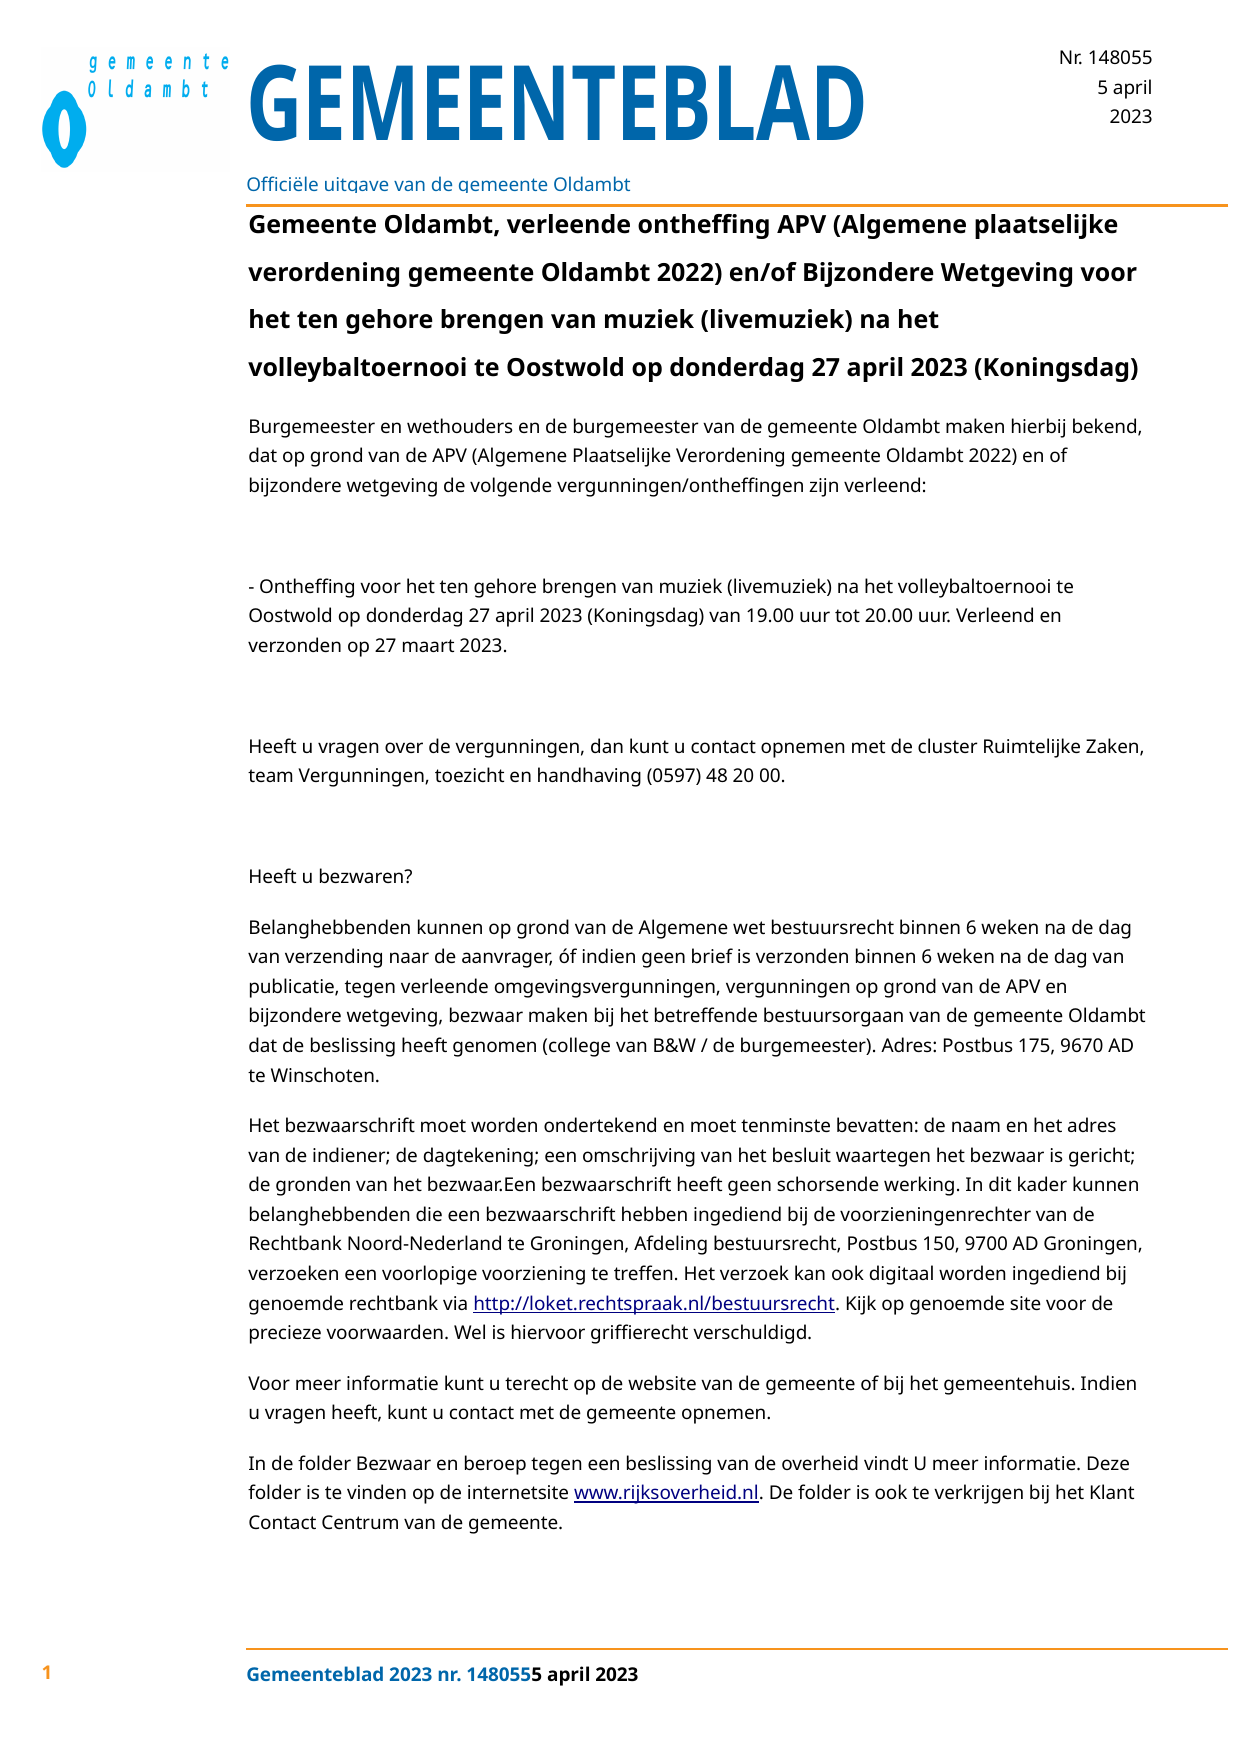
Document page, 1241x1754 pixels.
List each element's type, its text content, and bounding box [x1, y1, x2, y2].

picture [41, 47, 231, 172]
text In de folder Bezwaar en beroep tegen een beslissing van de overheid vindt U meer informatie. Deze folder is te vinden op de internetsite www.rijksoverheid.nl. De folder is ook te verkrijgen bij het Klant Contact Centrum van de gemeente. [248, 1450, 1152, 1535]
text Heeft u bezwaren? [248, 863, 1152, 889]
text Gemeente Oldambt, verleende ontheffing APV (Algemene plaatselijke verordening gemeente Oldambt 2022) en/of Bijzondere Wetgeving voor het ten gehore brengen van muziek (livemuziek) na het volleybaltoernooi te Oostwold op donderdag 27 april 2023 (Koningsdag) [248, 207, 1152, 384]
text - Ontheffing voor het ten gehore brengen van muziek (livemuziek) na het volleybaltoernooi te Oostwold op donderdag 27 april 2023 (Koningsdag) van 19.00 uur tot 20.00 uur. Verleend en verzonden op 27 maart 2023. [248, 573, 1152, 658]
text Burgemeester en wethouders en de burgemeester van de gemeente Oldambt maken hierbij bekend, dat op grond van de APV (Algemene Plaatselijke Verordening gemeente Oldambt 2022) en of bijzondere wetgeving de volgende vergunningen/ontheffingen zijn verleend: [248, 413, 1152, 498]
text Het bezwaarschrift moet worden ondertekend en moet tenminste bevatten: de naam en het adres van de indiener; de dagtekening; een omschrijving van het besluit waartegen het bezwaar is gericht; de gronden van het bezwaar.Een bezwaarschrift heeft geen schorsende werking. In dit kader kunnen belanghebbenden die een bezwaarschrift hebben ingediend bij de voorzieningenrechter van de Rechtbank Noord-Nederland te Groningen, Afdeling bestuursrecht, Postbus 150, 9700 AD Groningen, verzoeken een voorlopige voorziening te treffen. Het verzoek kan ook digitaal worden ingediend bij genoemde rechtbank via http://loket.rechtspraak.nl/bestuursrecht. Kijk op genoemde site voor de precieze voorwaarden. Wel is hiervoor griffierecht verschuldigd. [248, 1112, 1152, 1345]
text Voor meer informatie kunt u terecht op de website van de gemeente of bij het gemeentehuis. Indien u vragen heeft, kunt u contact met de gemeente opnemen. [248, 1370, 1152, 1425]
text Heeft u vragen over de vergunningen, dan kunt u contact opnemen met de cluster Ruimtelijke Zaken, team Vergunningen, toezicht en handhaving (0597) 48 20 00. [248, 733, 1152, 788]
text Belanghebbenden kunnen op grond van de Algemene wet bestuursrecht binnen 6 weken na de dag van verzending naar de aanvrager, óf indien geen brief is verzonden binnen 6 weken na de dag van publicatie, tegen verleende omgevingsvergunningen, vergunningen op grond van de APV en bijzondere wetgeving, bezwaar maken bij het betreffende bestuursorgaan van de gemeente Oldambt dat de beslissing heeft genomen (college van B&W / de burgemeester). Adres: Postbus 175, 9670 AD te Winschoten. [248, 914, 1152, 1088]
